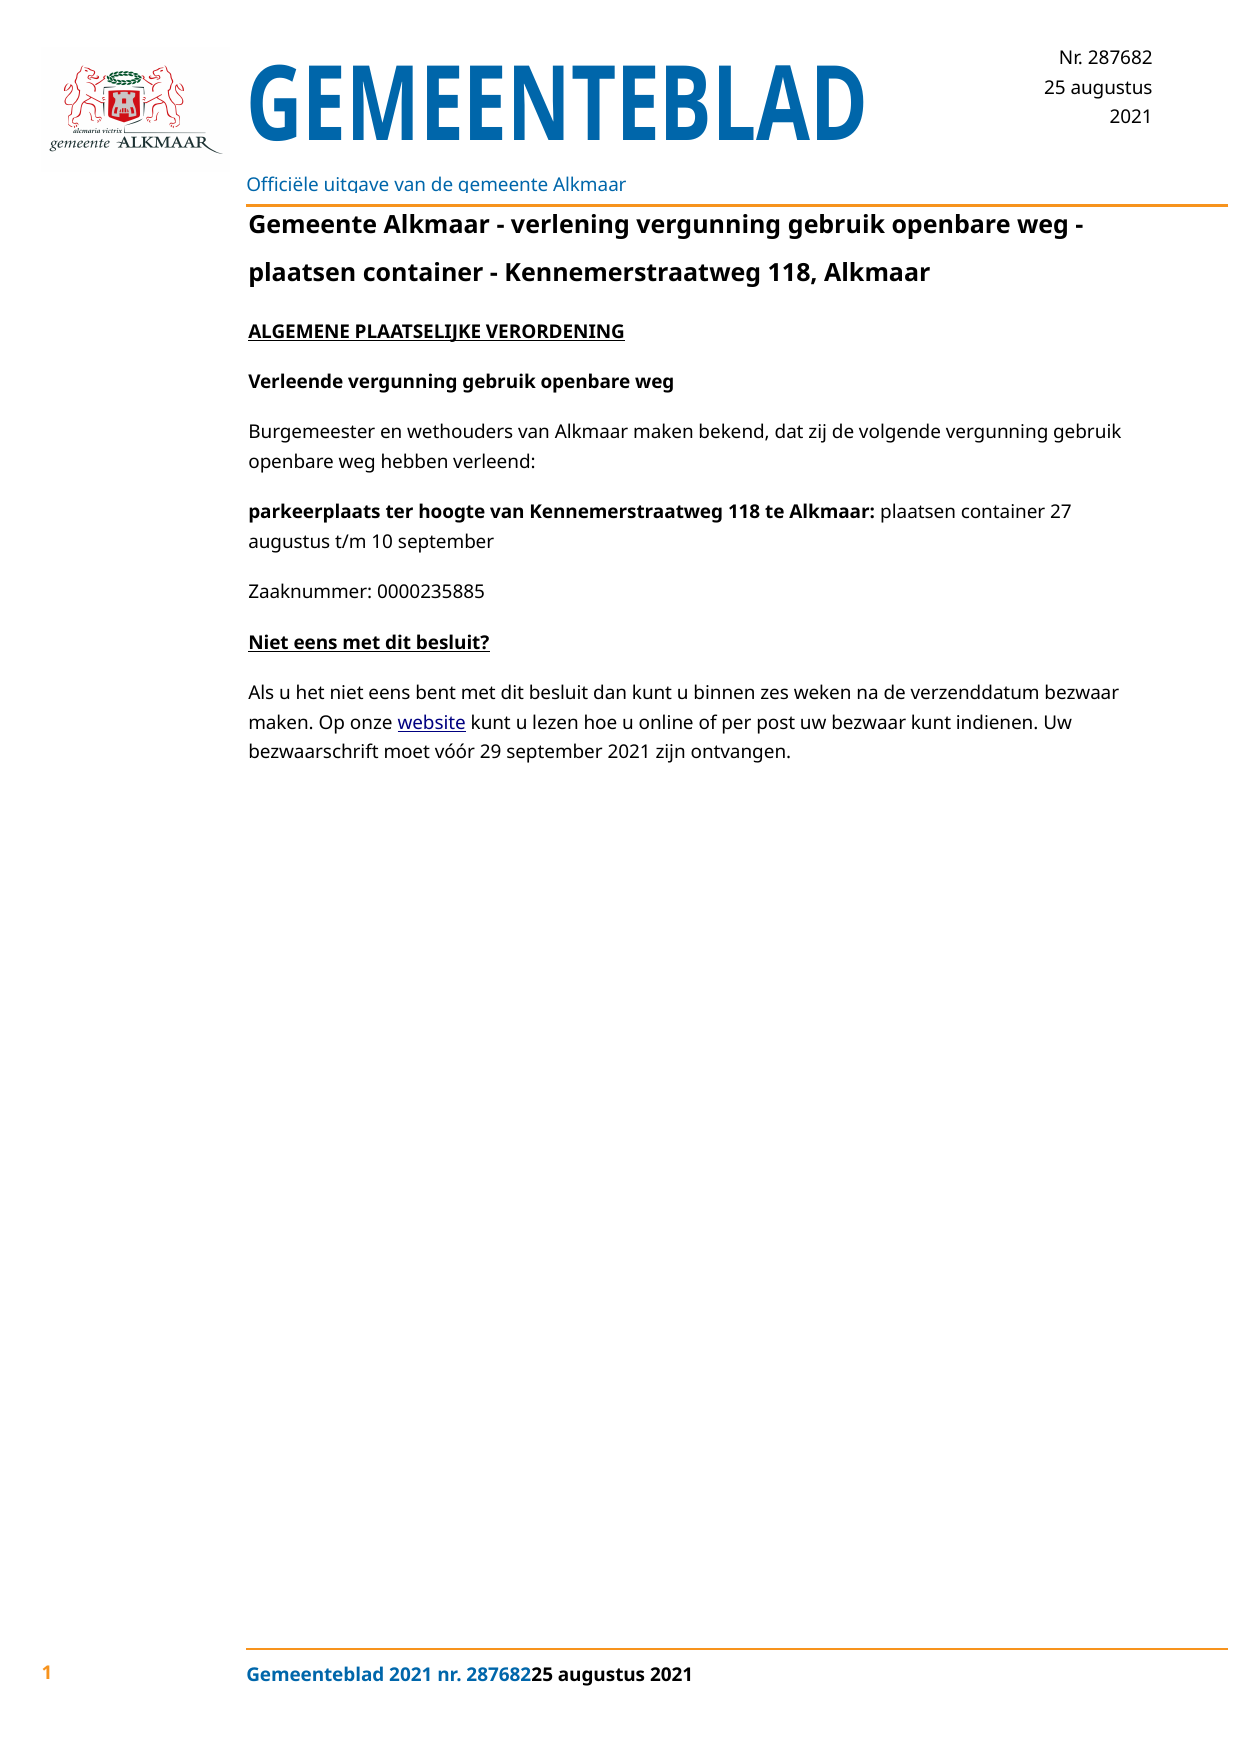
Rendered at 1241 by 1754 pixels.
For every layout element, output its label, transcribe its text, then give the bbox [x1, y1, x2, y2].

text Burgemeester en wethouders van Alkmaar maken bekend, dat zij de volgende vergunning gebruik openbare weg hebben verleend: [248, 419, 1152, 474]
text parkeerplaats ter hoogte van Kennemerstraatweg 118 te Alkmaar: plaatsen container 27 augustus t/m 10 september [248, 499, 1152, 554]
text Niet eens met dit besluit? [248, 629, 1152, 655]
text Verleende vergunning gebruik openbare weg [248, 368, 1152, 394]
picture [41, 47, 231, 172]
text Gemeente Alkmaar - verlening vergunning gebruik openbare weg - plaatsen container - Kennemerstraatweg 118, Alkmaar [248, 207, 1152, 288]
text Zaaknummer: 0000235885 [248, 579, 1152, 604]
text Als u het niet eens bent met dit besluit dan kunt u binnen zes weken na de verzenddatum bezwaar maken. Op onze website kunt u lezen hoe u online of per post uw bezwaar kunt indienen. Uw bezwaarschrift moet vóór 29 september 2021 zijn ontvangen. [248, 679, 1152, 764]
text ALGEMENE PLAATSELIJKE VERORDENING [248, 318, 1152, 344]
